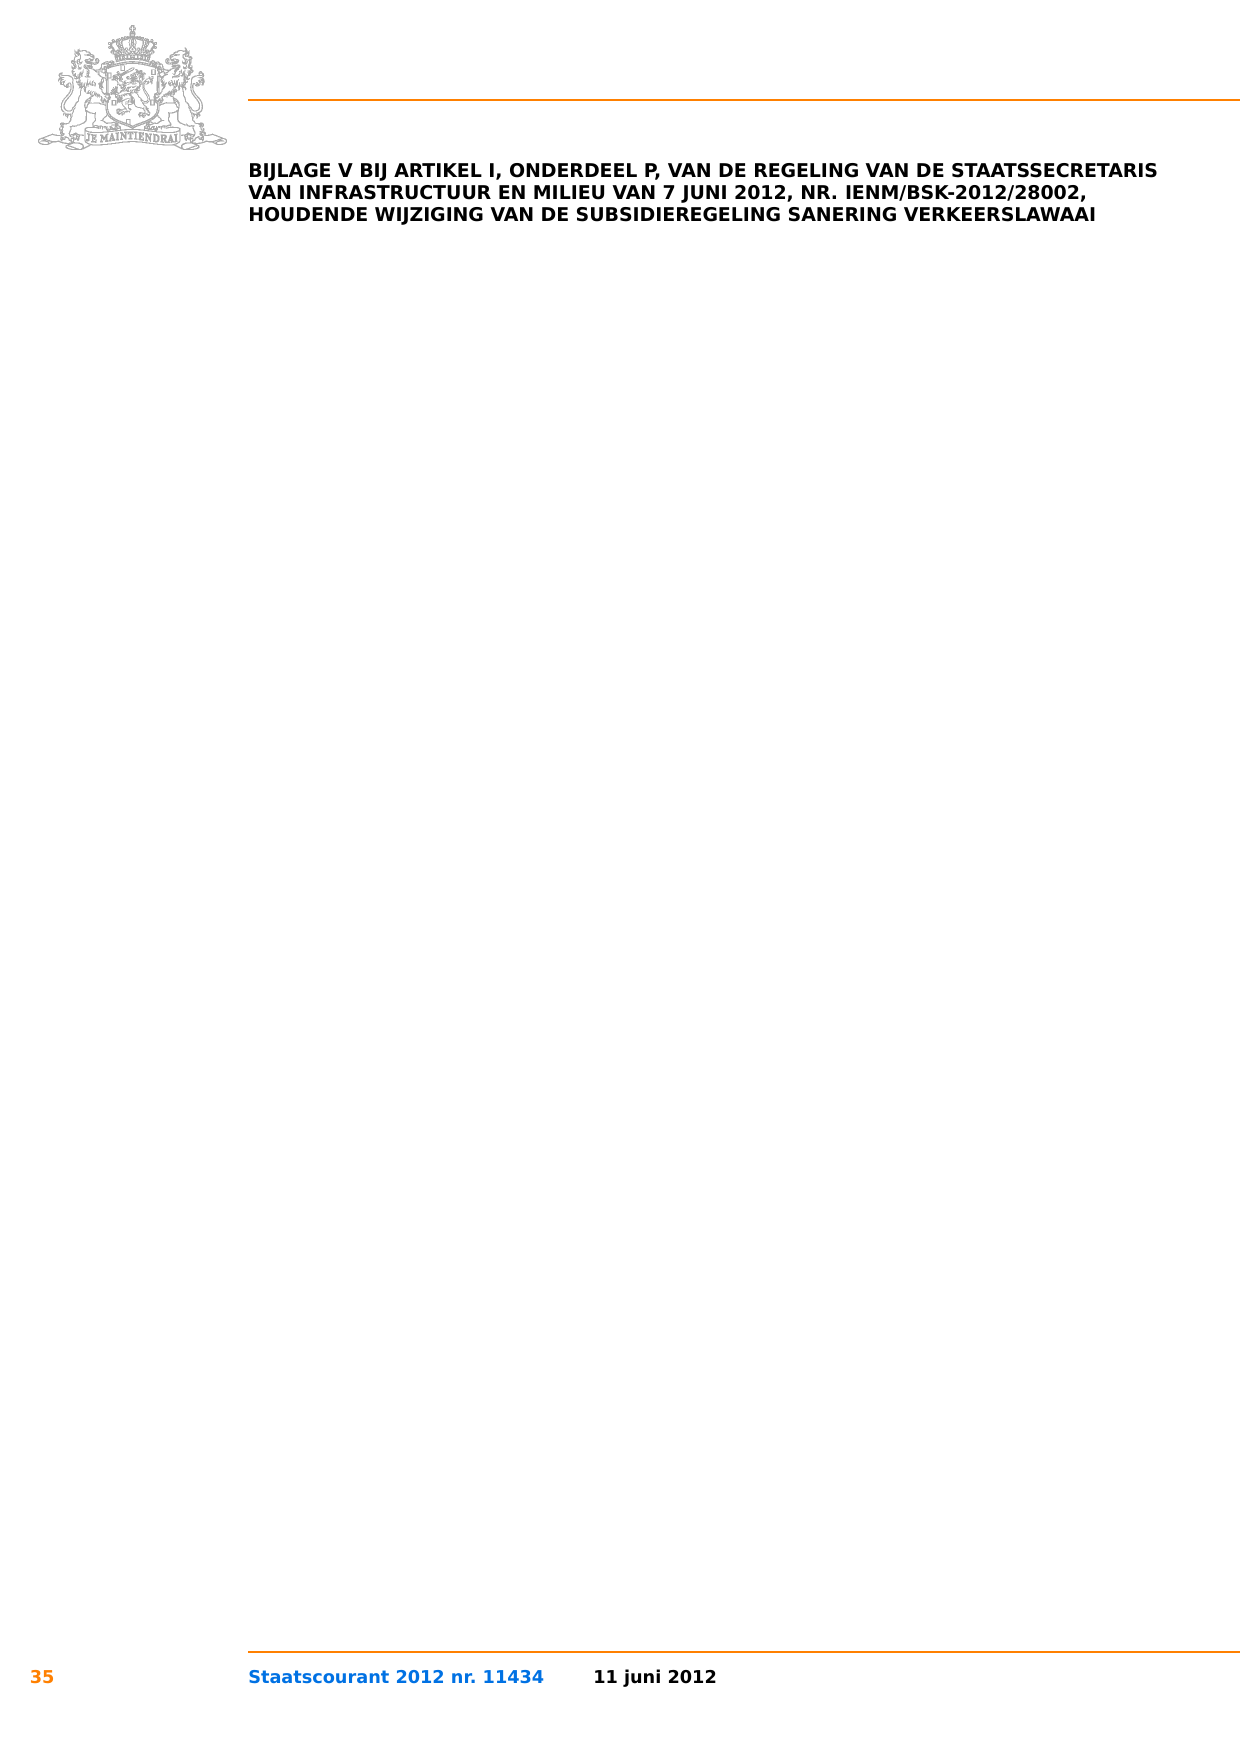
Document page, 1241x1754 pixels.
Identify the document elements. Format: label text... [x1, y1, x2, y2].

subtitle BIJLAGE V BIJ ARTIKEL I, ONDERDEEL P, VAN DE REGELING VAN DE STAATSSECRETARIS VAN INFRASTRUCTUUR EN MILIEU VAN 7 JUNI 2012, NR. IENM/BSK-2012/28002, HOUDENDE WIJZIGING VAN DE SUBSIDIEREGELING SANERING VERKEERSLAWAAI [248, 160, 1163, 226]
picture [38, 25, 227, 150]
